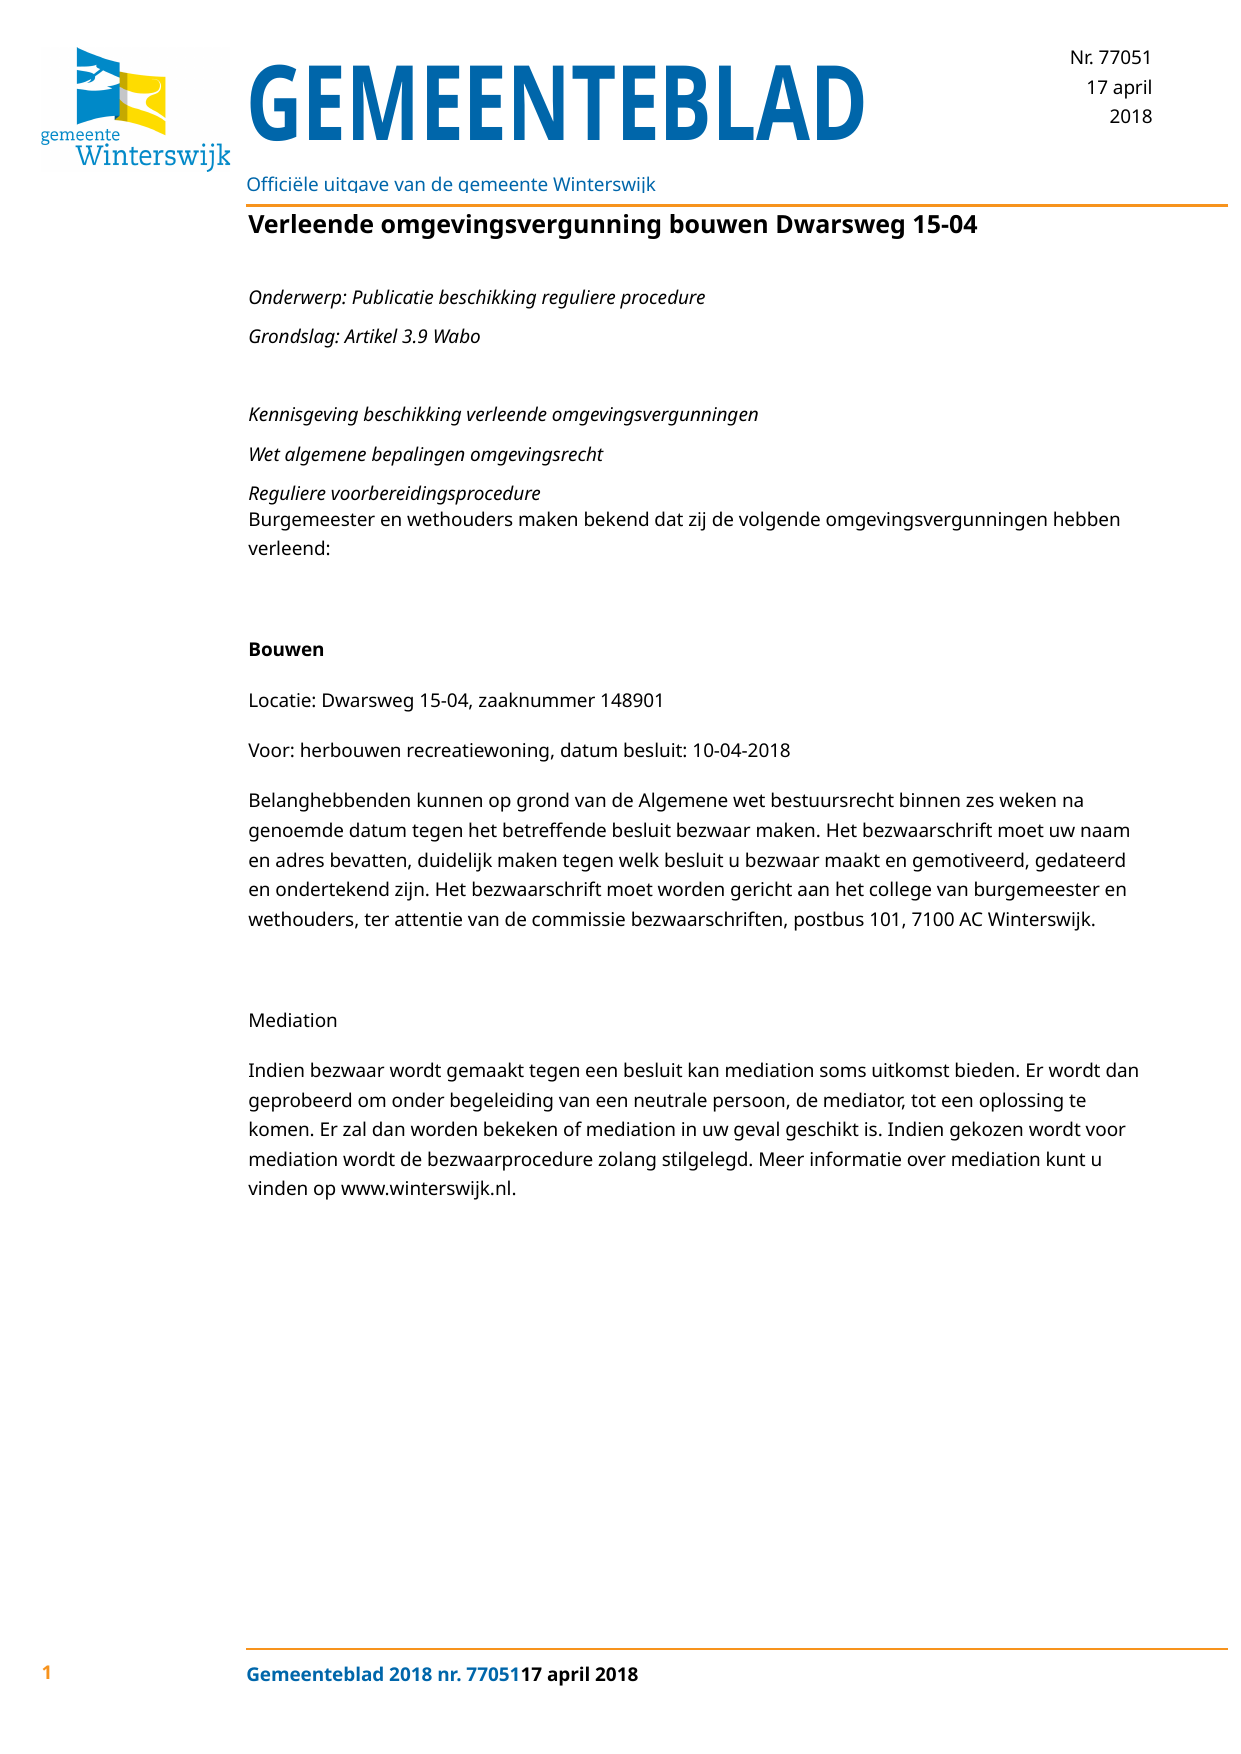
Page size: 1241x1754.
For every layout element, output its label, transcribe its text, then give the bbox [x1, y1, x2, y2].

text Indien bezwaar wordt gemaakt tegen een besluit kan mediation soms uitkomst bieden. Er wordt dan geprobeerd om onder begeleiding van een neutrale persoon, de mediator, tot een oplossing te komen. Er zal dan worden bekeken of mediation in uw geval geschikt is. Indien gekozen wordt voor mediation wordt de bezwaarprocedure zolang stilgelegd. Meer informatie over mediation kunt u vinden op www.winterswijk.nl. [248, 1057, 1152, 1201]
text Onderwerp: Publicatie beschikking reguliere procedure [248, 284, 1152, 309]
picture [225, 153, 231, 162]
text Belanghebbenden kunnen op grond van de Algemene wet bestuursrecht binnen zes weken na genoemde datum tegen het betreffende besluit bezwaar maken. Het bezwaarschrift moet uw naam en adres bevatten, duidelijk maken tegen welk besluit u bezwaar maakt en gemotiveerd, gedateerd en ondertekend zijn. Het bezwaarschrift moet worden gericht aan het college van burgemeester en wethouders, ter attentie van de commissie bezwaarschriften, postbus 101, 7100 AC Winterswijk. [248, 788, 1152, 932]
text Burgemeester en wethouders maken bekend dat zij de volgende omgevingsvergunningen hebben verleend: [248, 506, 1152, 561]
picture [41, 47, 231, 172]
text Bouwen [248, 636, 1152, 662]
text Mediation [248, 1007, 1152, 1032]
text Wet algemene bepalingen omgevingsrecht [248, 441, 1152, 467]
text Reguliere voorbereidingsprocedure [248, 480, 1152, 506]
text Verleende omgevingsvergunning bouwen Dwarsweg 15-04 [248, 207, 1152, 241]
text Voor: herbouwen recreatiewoning, datum besluit: 10-04-2018 [248, 737, 1152, 763]
text Grondslag: Artikel 3.9 Wabo [248, 323, 1152, 349]
text Locatie: Dwarsweg 15-04, zaaknummer 148901 [248, 687, 1152, 712]
text Kennisgeving beschikking verleende omgevingsvergunningen [248, 402, 1152, 427]
